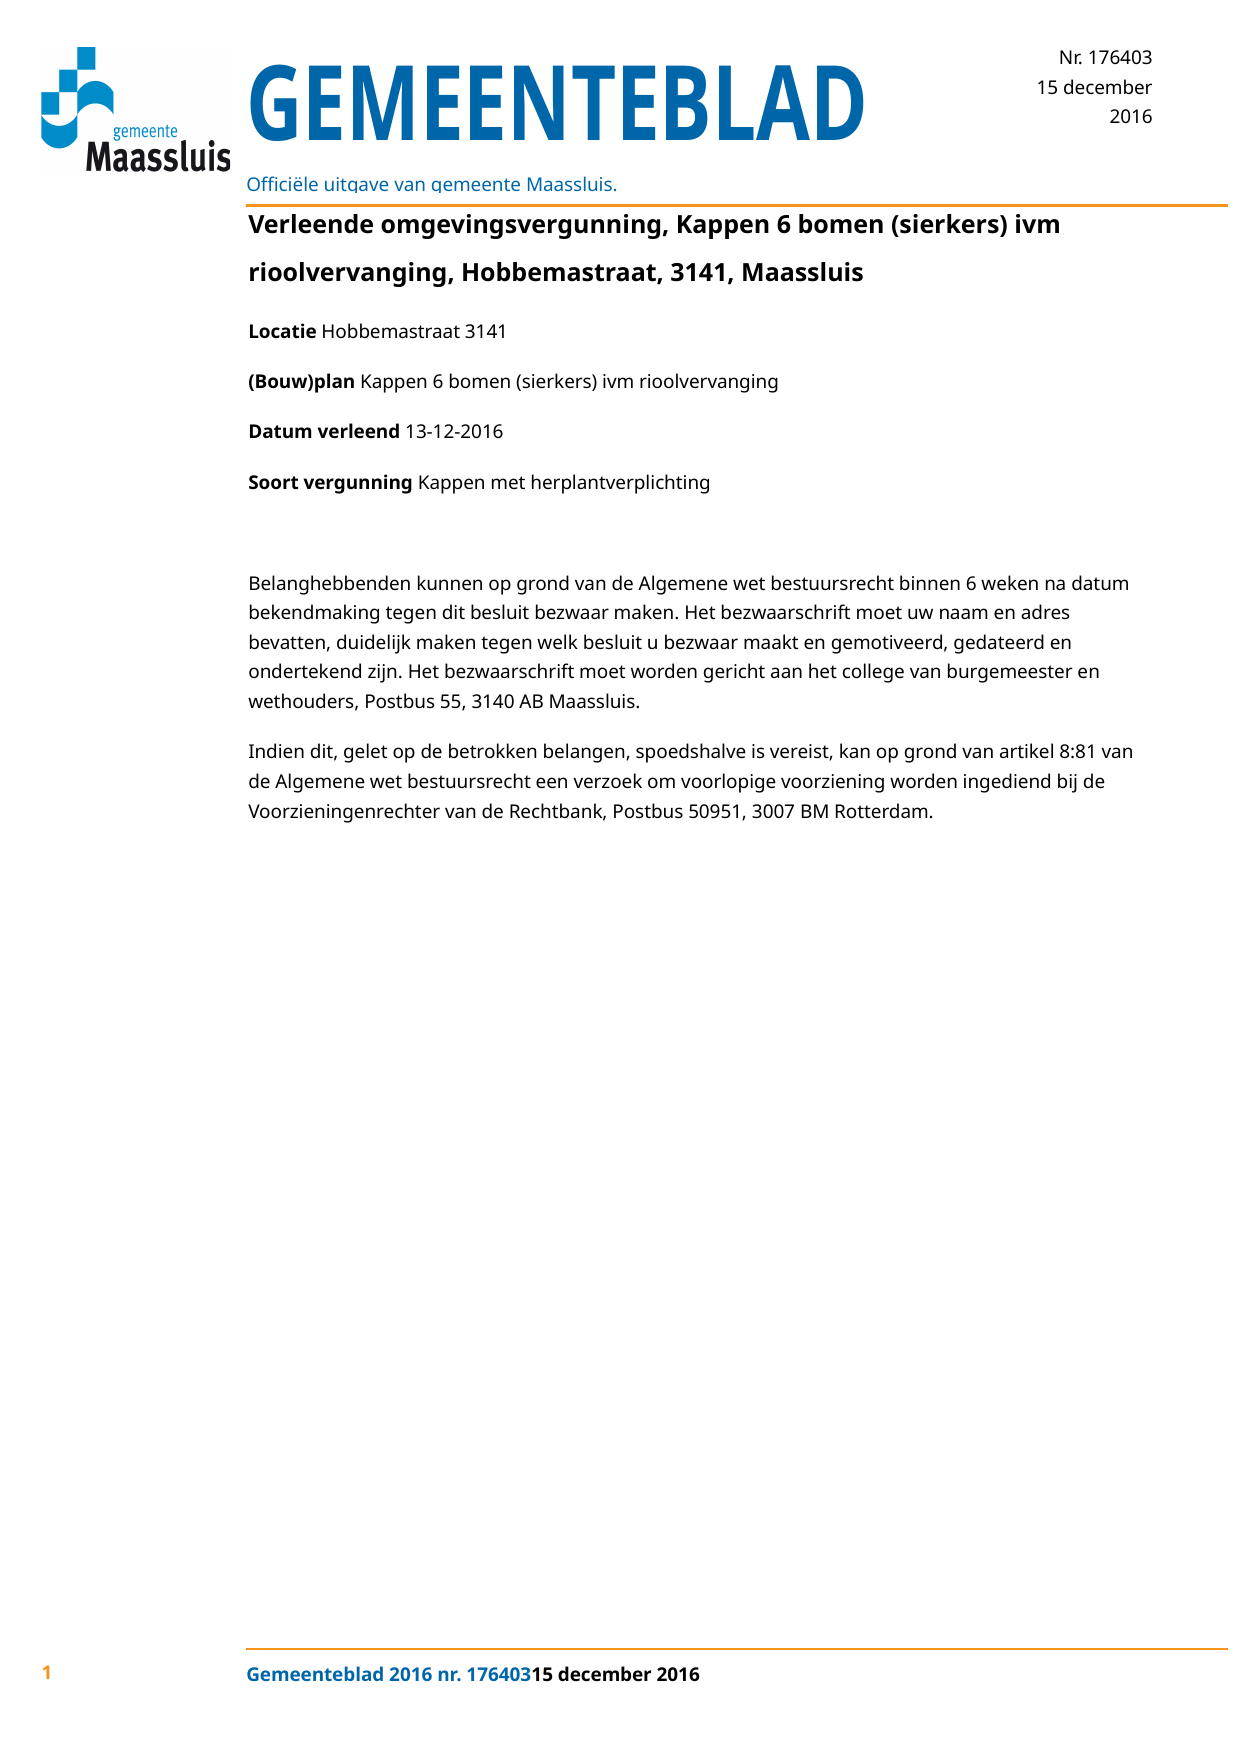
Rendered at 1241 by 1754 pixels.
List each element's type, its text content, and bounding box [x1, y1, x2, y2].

text Soort vergunning Kappen met herplantverplichting [248, 469, 1152, 495]
picture [41, 47, 231, 172]
text (Bouw)plan Kappen 6 bomen (sierkers) ivm rioolvervanging [248, 368, 1152, 394]
picture [41, 47, 77, 92]
text Indien dit, gelet op de betrokken belangen, spoedshalve is vereist, kan op grond van artikel 8:81 van de Algemene wet bestuursrecht een verzoek om voorlopige voorziening worden ingediend bij de Voorzieningenrechter van de Rechtbank, Postbus 50951, 3007 BM Rotterdam. [248, 739, 1152, 824]
text Locatie Hobbemastraat 3141 [248, 318, 1152, 344]
text Verleende omgevingsvergunning, Kappen 6 bomen (sierkers) ivm rioolvervanging, Hobbemastraat, 3141, Maassluis [248, 207, 1152, 288]
text Datum verleend 13-12-2016 [248, 419, 1152, 444]
text Belanghebbenden kunnen op grond van de Algemene wet bestuursrecht binnen 6 weken na datum bekendmaking tegen dit besluit bezwaar maken. Het bezwaarschrift moet uw naam en adres bevatten, duidelijk maken tegen welk besluit u bezwaar maakt en gemotiveerd, gedateerd en ondertekend zijn. Het bezwaarschrift moet worden gericht aan het college van burgemeester en wethouders, Postbus 55, 3140 AB Maassluis. [248, 570, 1152, 714]
